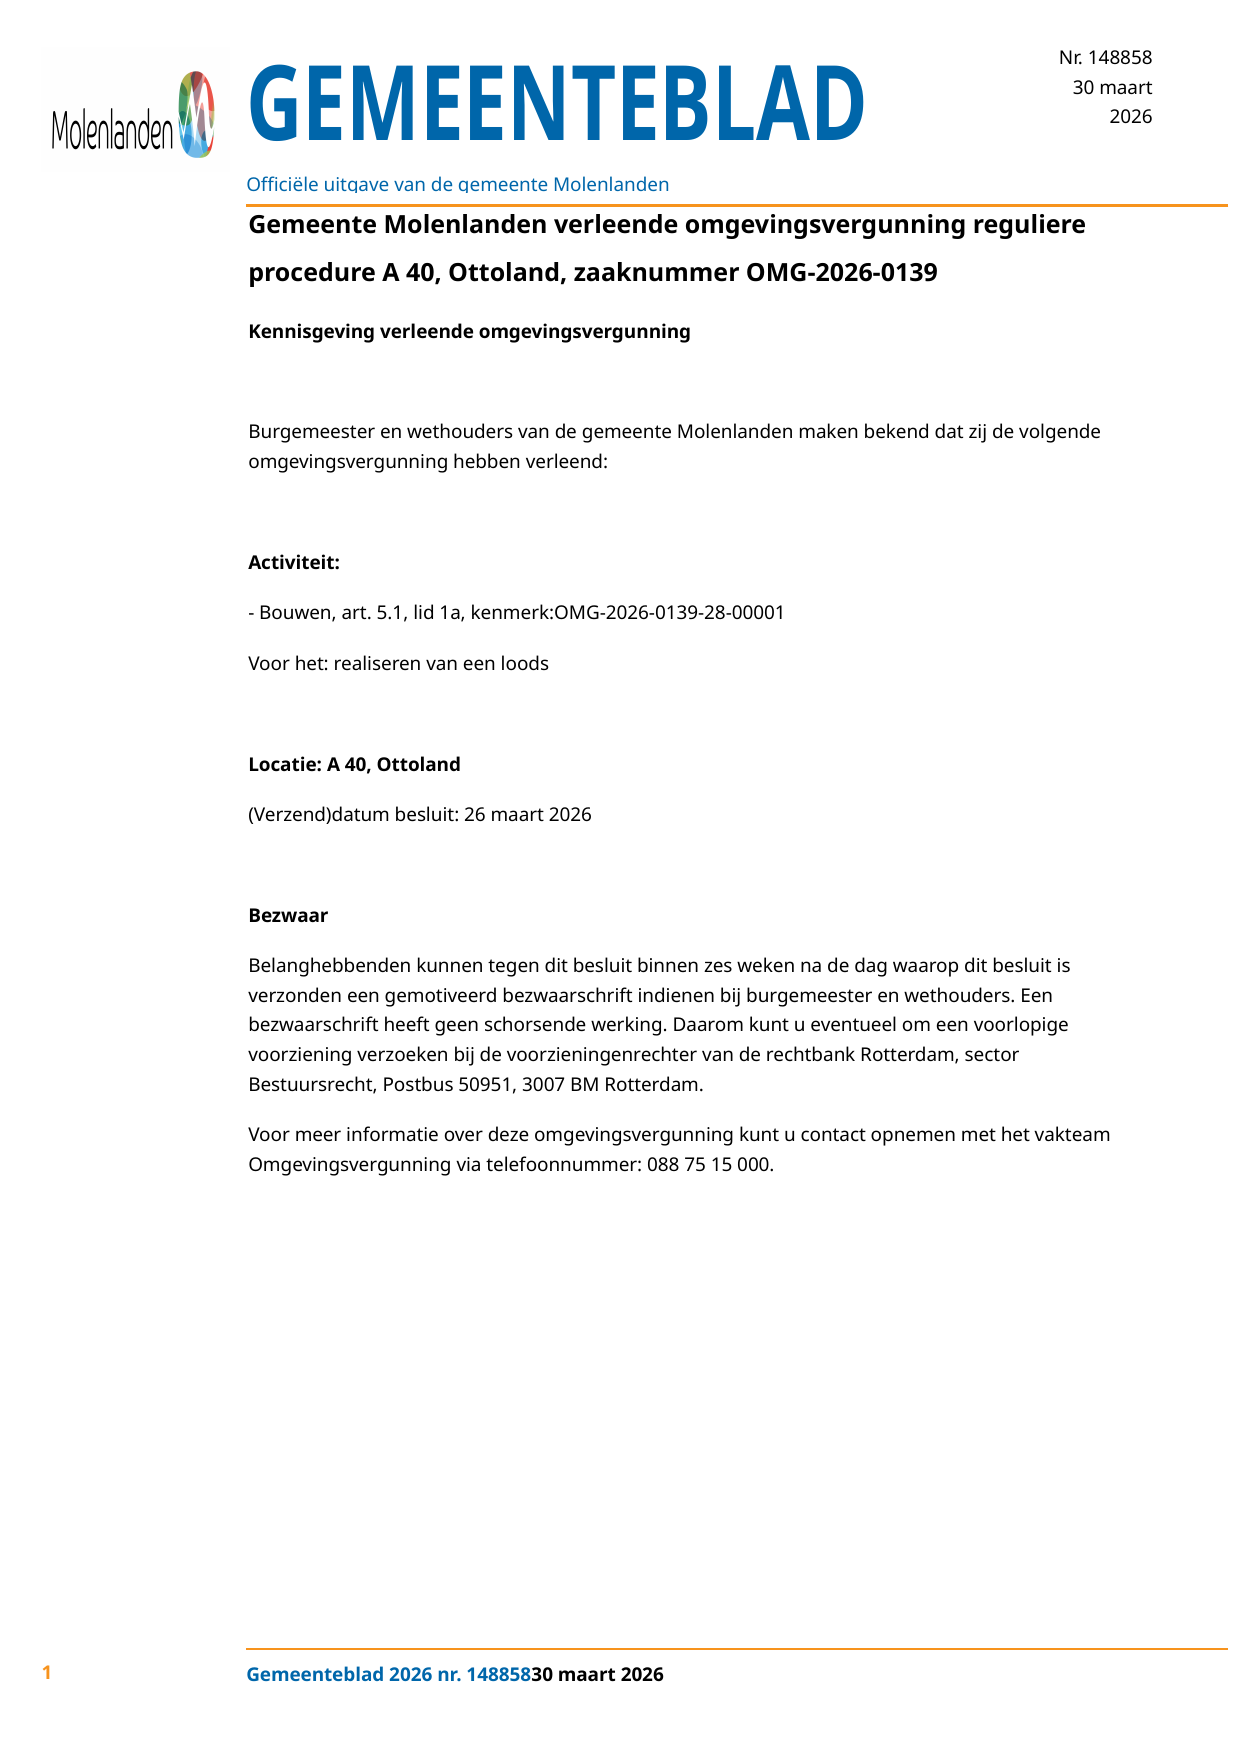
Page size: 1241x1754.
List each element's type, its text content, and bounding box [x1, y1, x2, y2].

text - Bouwen, art. 5.1, lid 1a, kenmerk:OMG-2026-0139-28-00001 [248, 599, 1152, 625]
text Locatie: A 40, Ottoland [248, 751, 1152, 777]
text Belanghebbenden kunnen tegen dit besluit binnen zes weken na de dag waarop dit besluit is verzonden een gemotiveerd bezwaarschrift indienen bij burgemeester en wethouders. Een bezwaarschrift heeft geen schorsende werking. Daarom kunt u eventueel om een voorlopige voorziening verzoeken bij de voorzieningenrechter van de rechtbank Rotterdam, sector Bestuursrecht, Postbus 50951, 3007 BM Rotterdam. [248, 952, 1152, 1097]
text Voor meer informatie over deze omgevingsvergunning kunt u contact opnemen met het vakteam Omgevingsvergunning via telefoonnummer: 088 75 15 000. [248, 1121, 1152, 1177]
text Activiteit: [248, 549, 1152, 575]
text Kennisgeving verleende omgevingsvergunning [248, 318, 1152, 344]
text Bezwaar [248, 902, 1152, 928]
text Burgemeester en wethouders van de gemeente Molenlanden maken bekend dat zij de volgende omgevingsvergunning hebben verleend: [248, 419, 1152, 474]
text Gemeente Molenlanden verleende omgevingsvergunning reguliere procedure A 40, Ottoland, zaaknummer OMG-2026-0139 [248, 207, 1152, 288]
picture [41, 47, 231, 172]
text Voor het: realiseren van een loods [248, 650, 1152, 676]
text (Verzend)datum besluit: 26 maart 2026 [248, 801, 1152, 827]
